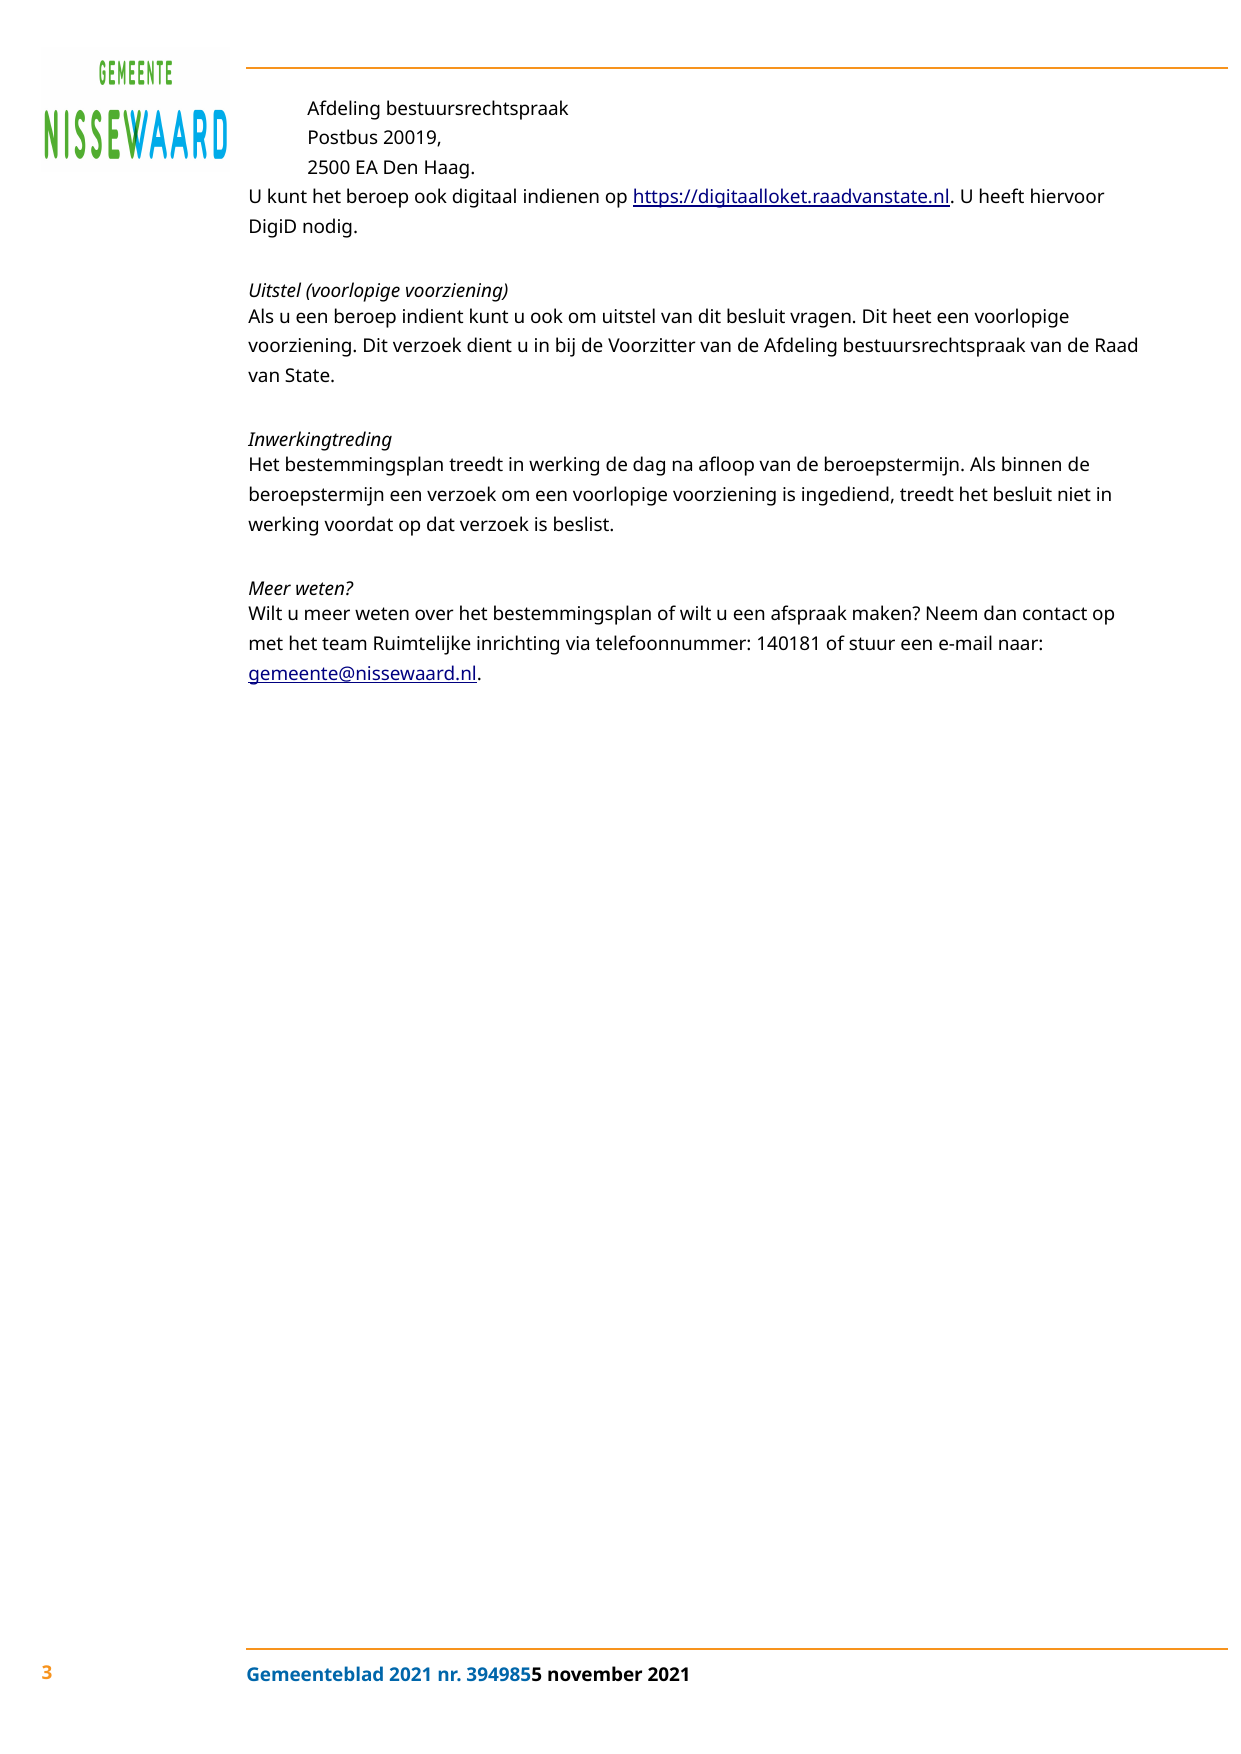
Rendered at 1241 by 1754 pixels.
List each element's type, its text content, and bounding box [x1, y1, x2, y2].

text U kunt het beroep ook digitaal indienen op https://digitaalloket.raadvanstate.nl. U heeft hiervoor DigiD nodig. [248, 183, 1152, 239]
text Meer weten? [248, 575, 1152, 601]
text Inwerkingtreding [248, 426, 1152, 452]
text Het bestemmingsplan treedt in werking de dag na afloop van de beroepstermijn. Als binnen de beroepstermijn een verzoek om een voorlopige voorziening is ingediend, treedt het besluit niet in werking voordat op dat verzoek is beslist. [248, 452, 1152, 537]
list Afdeling bestuursrechtspraak [248, 95, 1152, 121]
list Postbus 20019, [248, 124, 1152, 150]
text Uitstel (voorlopige voorziening) [248, 277, 1152, 303]
text Als u een beroep indient kunt u ook om uitstel van dit besluit vragen. Dit heet een voorlopige voorziening. Dit verzoek dient u in bij de Voorzitter van de Afdeling bestuursrechtspraak van de Raad van State. [248, 303, 1152, 388]
list 2500 EA Den Haag. [248, 154, 1152, 180]
picture [41, 47, 231, 172]
text Wilt u meer weten over het bestemmingsplan of wilt u een afspraak maken? Neem dan contact op met het team Ruimtelijke inrichting via telefoonnummer: 140181 of stuur een e-mail naar: gemeente@nissewaard.nl. [248, 601, 1152, 685]
